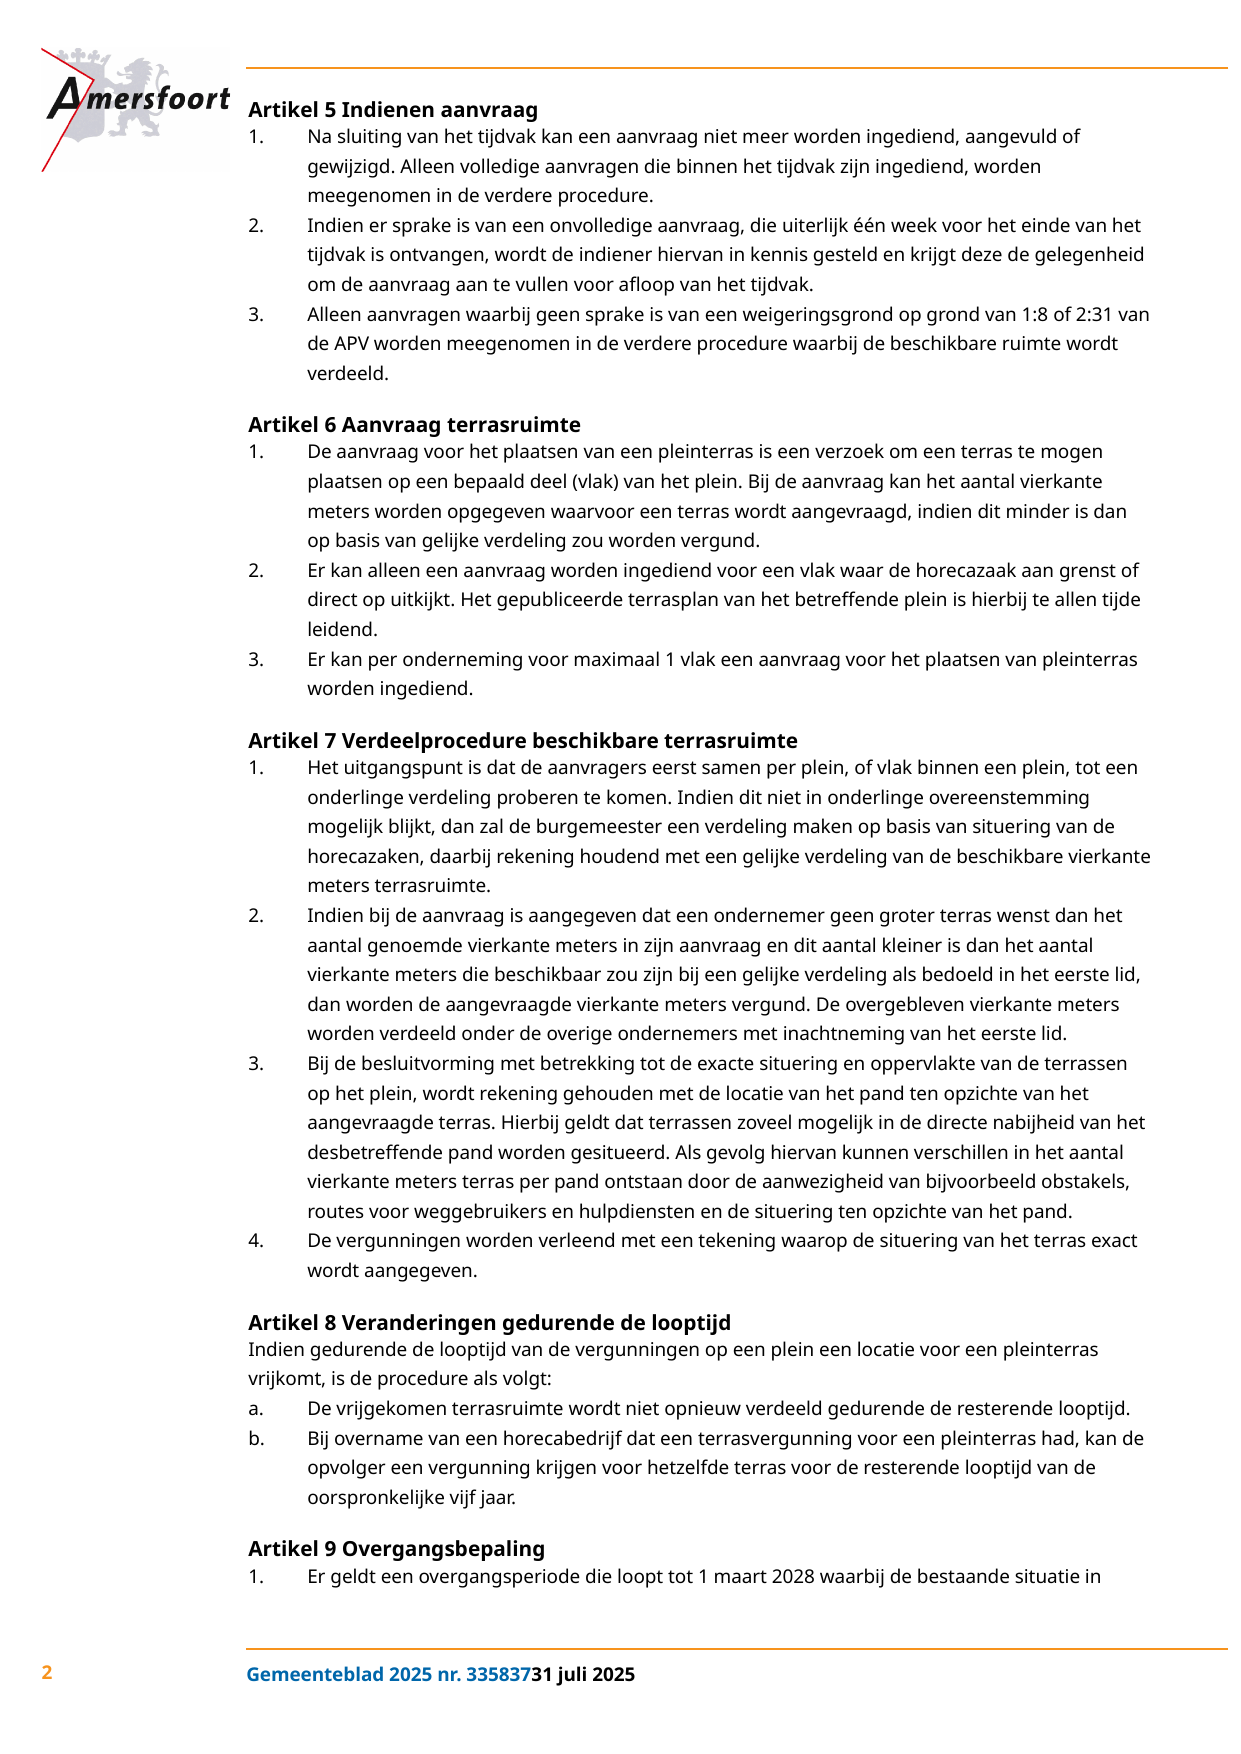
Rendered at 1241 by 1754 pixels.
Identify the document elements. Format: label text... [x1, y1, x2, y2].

text Artikel 9 Overgangsbepaling [248, 1534, 1152, 1563]
list Bij overname van een horecabedrijf dat een terrasvergunning voor een pleinterras had, kan de opvolger een vergunning krijgen voor hetzelfde terras voor de resterende looptijd van de oorspronkelijke vijf jaar. [248, 1425, 1152, 1510]
list Het uitgangspunt is dat de aanvragers eerst samen per plein, of vlak binnen een plein, tot een onderlinge verdeling proberen te komen. Indien dit niet in onderlinge overeenstemming mogelijk blijkt, dan zal de burgemeester een verdeling maken op basis van situering van de horecazaken, daarbij rekening houdend met een gelijke verdeling van de beschikbare vierkante meters terrasruimte. [248, 754, 1152, 898]
list Indien er sprake is van een onvolledige aanvraag, die uiterlijk één week voor het einde van het tijdvak is ontvangen, wordt de indiener hiervan in kennis gesteld en krijgt deze de gelegenheid om de aanvraag aan te vullen voor afloop van het tijdvak. [248, 212, 1152, 297]
list Bij de besluitvorming met betrekking tot de exacte situering en oppervlakte van de terrassen op het plein, wordt rekening gehouden met de locatie van het pand ten opzichte van het aangevraagde terras. Hierbij geldt dat terrassen zoveel mogelijk in de directe nabijheid van het desbetreffende pand worden gesitueerd. Als gevolg hiervan kunnen verschillen in het aantal vierkante meters terras per pand ontstaan door de aanwezigheid van bijvoorbeeld obstakels, routes voor weggebruikers en hulpdiensten en de situering ten opzichte van het pand. [248, 1050, 1152, 1224]
list Indien bij de aanvraag is aangegeven dat een ondernemer geen groter terras wenst dan het aantal genoemde vierkante meters in zijn aanvraag en dit aantal kleiner is dan het aantal vierkante meters die beschikbaar zou zijn bij een gelijke verdeling als bedoeld in het eerste lid, dan worden de aangevraagde vierkante meters vergund. De overgebleven vierkante meters worden verdeeld onder de overige ondernemers met inachtneming van het eerste lid. [248, 902, 1152, 1046]
list De vergunningen worden verleend met een tekening waarop de situering van het terras exact wordt aangegeven. [248, 1228, 1152, 1283]
picture [41, 47, 231, 172]
text Artikel 6 Aanvraag terrasruimte [248, 410, 1152, 439]
text Artikel 8 Veranderingen gedurende de looptijd [248, 1308, 1152, 1336]
list Er kan alleen een aanvraag worden ingediend voor een vlak waar de horecazaak aan grenst of direct op uitkijkt. Het gepubliceerde terrasplan van het betreffende plein is hierbij te allen tijde leidend. [248, 557, 1152, 642]
list De vrijgekomen terrasruimte wordt niet opnieuw verdeeld gedurende de resterende looptijd. [248, 1395, 1152, 1421]
text Indien gedurende de looptijd van de vergunningen op een plein een locatie voor een pleinterras vrijkomt, is de procedure als volgt: [248, 1336, 1152, 1391]
text Artikel 5 Indienen aanvraag [248, 95, 1152, 123]
list De aanvraag voor het plaatsen van een pleinterras is een verzoek om een terras te mogen plaatsen op een bepaald deel (vlak) van het plein. Bij de aanvraag kan het aantal vierkante meters worden opgegeven waarvoor een terras wordt aangevraagd, indien dit minder is dan op basis van gelijke verdeling zou worden vergund. [248, 439, 1152, 553]
list Er geldt een overgangsperiode die loopt tot 1 maart 2028 waarbij de bestaande situatie in [248, 1563, 1152, 1588]
list Alleen aanvragen waarbij geen sprake is van een weigeringsgrond op grond van 1:8 of 2:31 van de APV worden meegenomen in de verdere procedure waarbij de beschikbare ruimte wordt verdeeld. [248, 301, 1152, 386]
list Na sluiting van het tijdvak kan een aanvraag niet meer worden ingediend, aangevuld of gewijzigd. Alleen volledige aanvragen die binnen het tijdvak zijn ingediend, worden meegenomen in de verdere procedure. [248, 123, 1152, 208]
list Er kan per onderneming voor maximaal 1 vlak een aanvraag voor het plaatsen van pleinterras worden ingediend. [248, 646, 1152, 701]
text Artikel 7 Verdeelprocedure beschikbare terrasruimte [248, 726, 1152, 754]
